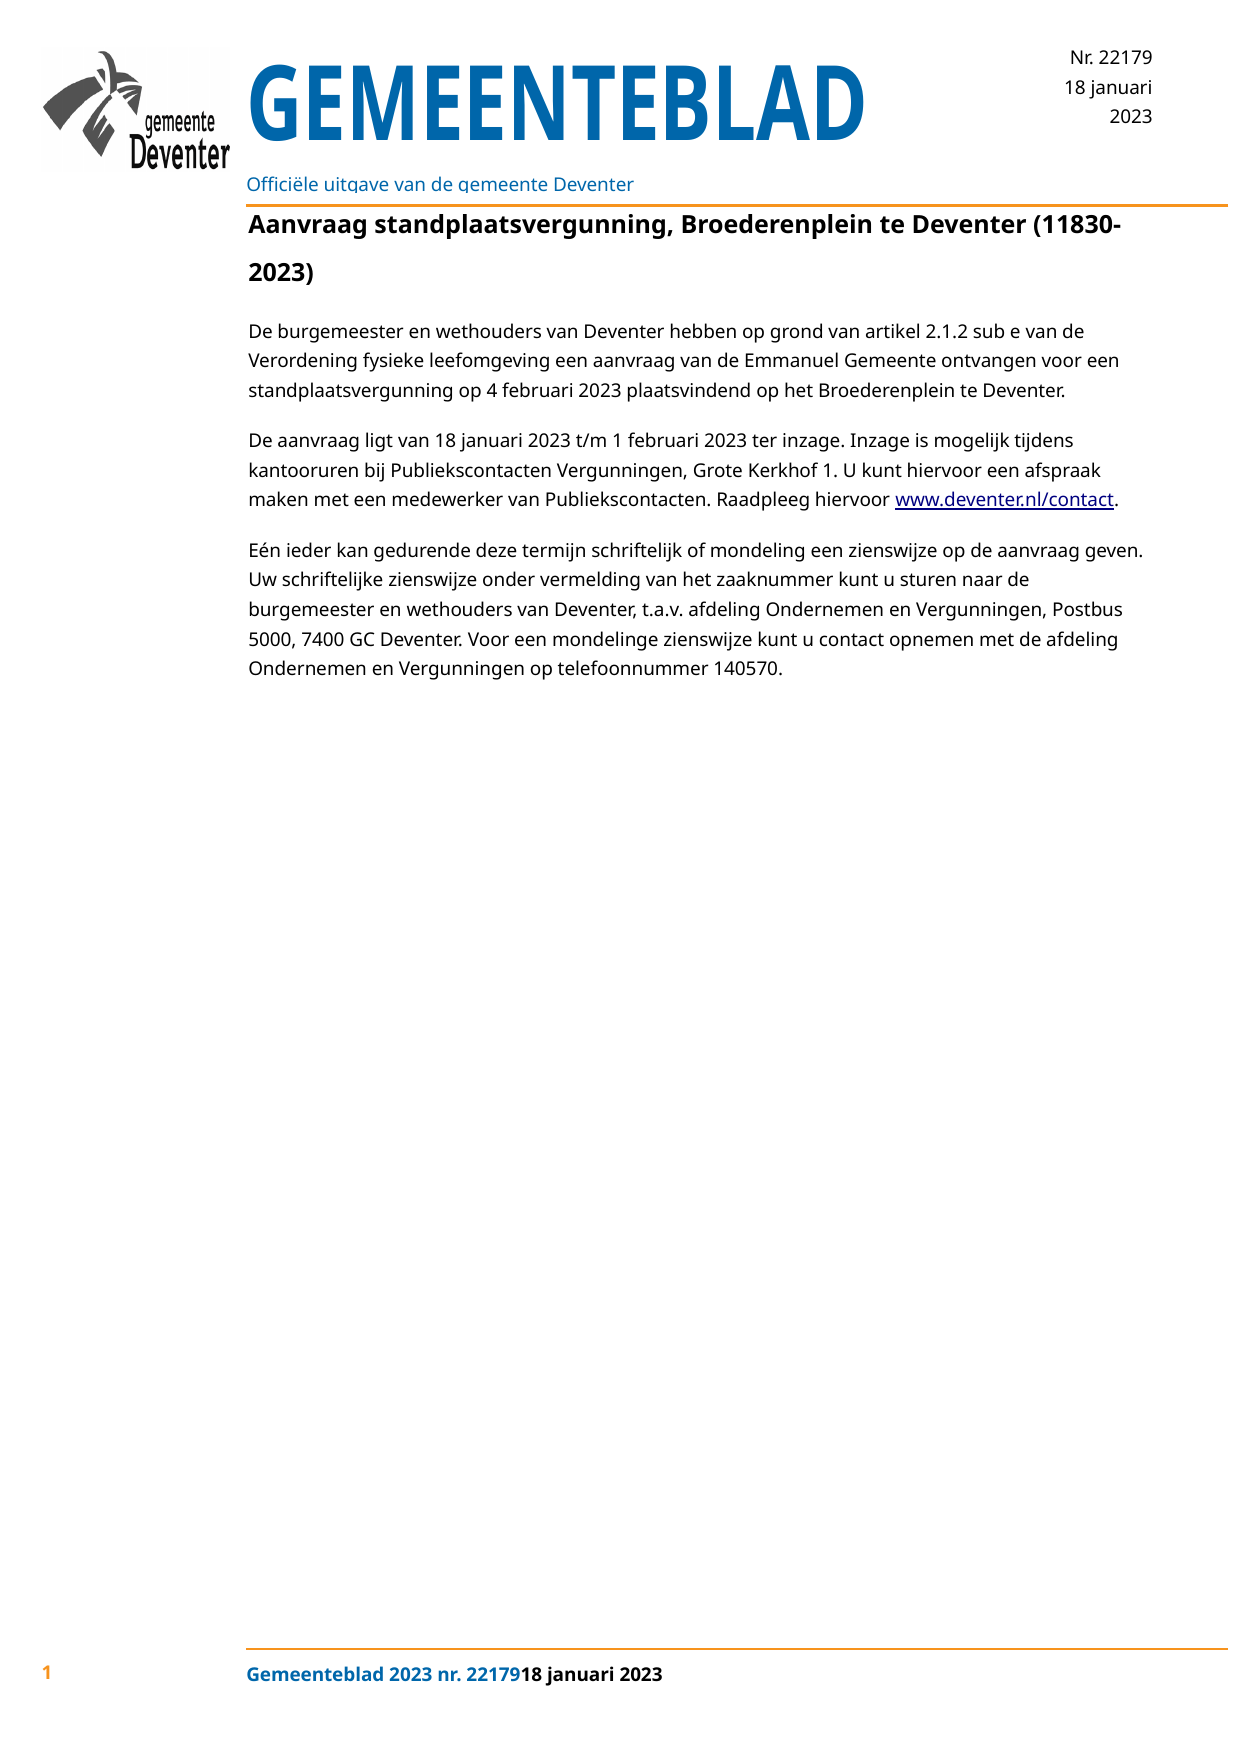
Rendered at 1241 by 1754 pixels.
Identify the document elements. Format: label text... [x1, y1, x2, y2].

text De aanvraag ligt van 18 januari 2023 t/m 1 februari 2023 ter inzage. Inzage is mogelijk tijdens kantooruren bij Publiekscontacten Vergunningen, Grote Kerkhof 1. U kunt hiervoor een afspraak maken met een medewerker van Publiekscontacten. Raadpleeg hiervoor www.deventer.nl/contact. [248, 427, 1152, 512]
text Aanvraag standplaatsvergunning, Broederenplein te Deventer (11830-2023) [248, 207, 1152, 288]
text De burgemeester en wethouders van Deventer hebben op grond van artikel 2.1.2 sub e van de Verordening fysieke leefomgeving een aanvraag van de Emmanuel Gemeente ontvangen voor een standplaatsvergunning op 4 februari 2023 plaatsvindend op het Broederenplein te Deventer. [248, 318, 1152, 403]
text Eén ieder kan gedurende deze termijn schriftelijk of mondeling een zienswijze op de aanvraag geven. Uw schriftelijke zienswijze onder vermelding van het zaaknummer kunt u sturen naar de burgemeester en wethouders van Deventer, t.a.v. afdeling Ondernemen en Vergunningen, Postbus 5000, 7400 GC Deventer. Voor een mondelinge zienswijze kunt u contact opnemen met de afdeling Ondernemen en Vergunningen op telefoonnummer 140570. [248, 537, 1152, 681]
picture [41, 47, 231, 172]
